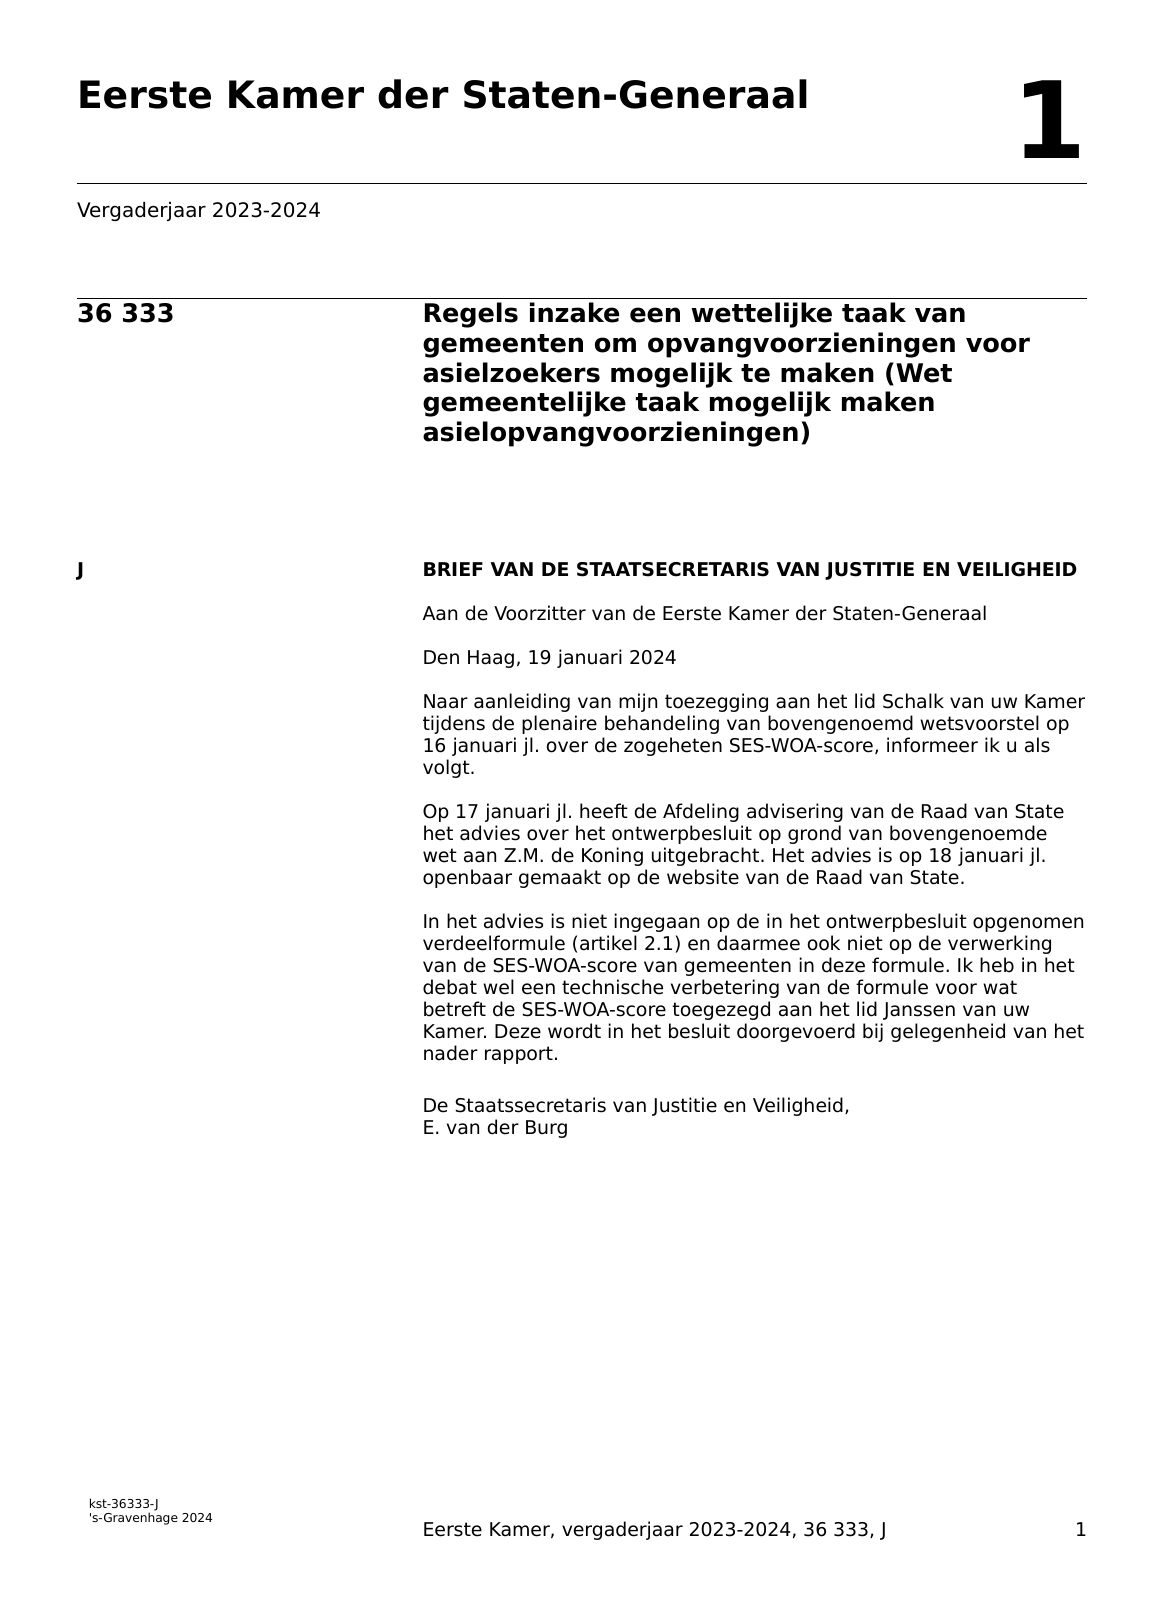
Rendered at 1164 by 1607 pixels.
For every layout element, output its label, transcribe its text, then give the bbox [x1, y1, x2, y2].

text 's-Gravenhage 2024 [88, 1511, 323, 1525]
text De Staatssecretaris van Justitie en Veiligheid, E. van der Burg [422, 1095, 1087, 1139]
table_header 1 [886, 59, 1087, 183]
text Op 17 januari jl. heeft de Afdeling advisering van de Raad van State het advies over het ontwerpbesluit op grond van bovengenoemde wet aan Z.M. de Koning uitgebracht. Het advies is op 18 januari jl. openbaar gemaakt op de website van de Raad van State. [422, 801, 1087, 889]
table_header Eerste Kamer der Staten-Generaal [77, 59, 886, 183]
text Aan de Voorzitter van de Eerste Kamer der Staten-Generaal [422, 603, 1087, 624]
table_cell Vergaderjaar 2023-2024 [77, 184, 1087, 298]
text Den Haag, 19 januari 2024 [422, 647, 1087, 669]
text kst-36333-J [88, 1497, 323, 1511]
text In het advies is niet ingegaan op de in het ontwerpbesluit opgenomen verdeelformule (artikel 2.1) en daarmee ook niet op de verwerking van de SES-WOA-score van gemeenten in deze formule. Ik heb in het debat wel een technische verbetering van de formule voor wat betreft de SES-WOA-score toegezegd aan het lid Janssen van uw Kamer. Deze wordt in het besluit doorgevoerd bij gelegenheid van het nader rapport. [422, 911, 1087, 1065]
text Naar aanleiding van mijn toezegging aan het lid Schalk van uw Kamer tijdens de plenaire behandeling van bovengenoemd wetsvoorstel op 16 januari jl. over de zogeheten SES-WOA-score, informeer ik u als volgt. [422, 691, 1087, 779]
subtitle 36 333 Regels inzake een wettelijke taak van gemeenten om opvangvoorzieningen voor asielzoekers mogelijk te maken (Wet gemeentelijke taak mogelijk maken asielopvangvoorzieningen) [77, 299, 1087, 447]
subtitle J BRIEF VAN DE STAATSECRETARIS VAN JUSTITIE EN VEILIGHEID [77, 558, 1087, 580]
